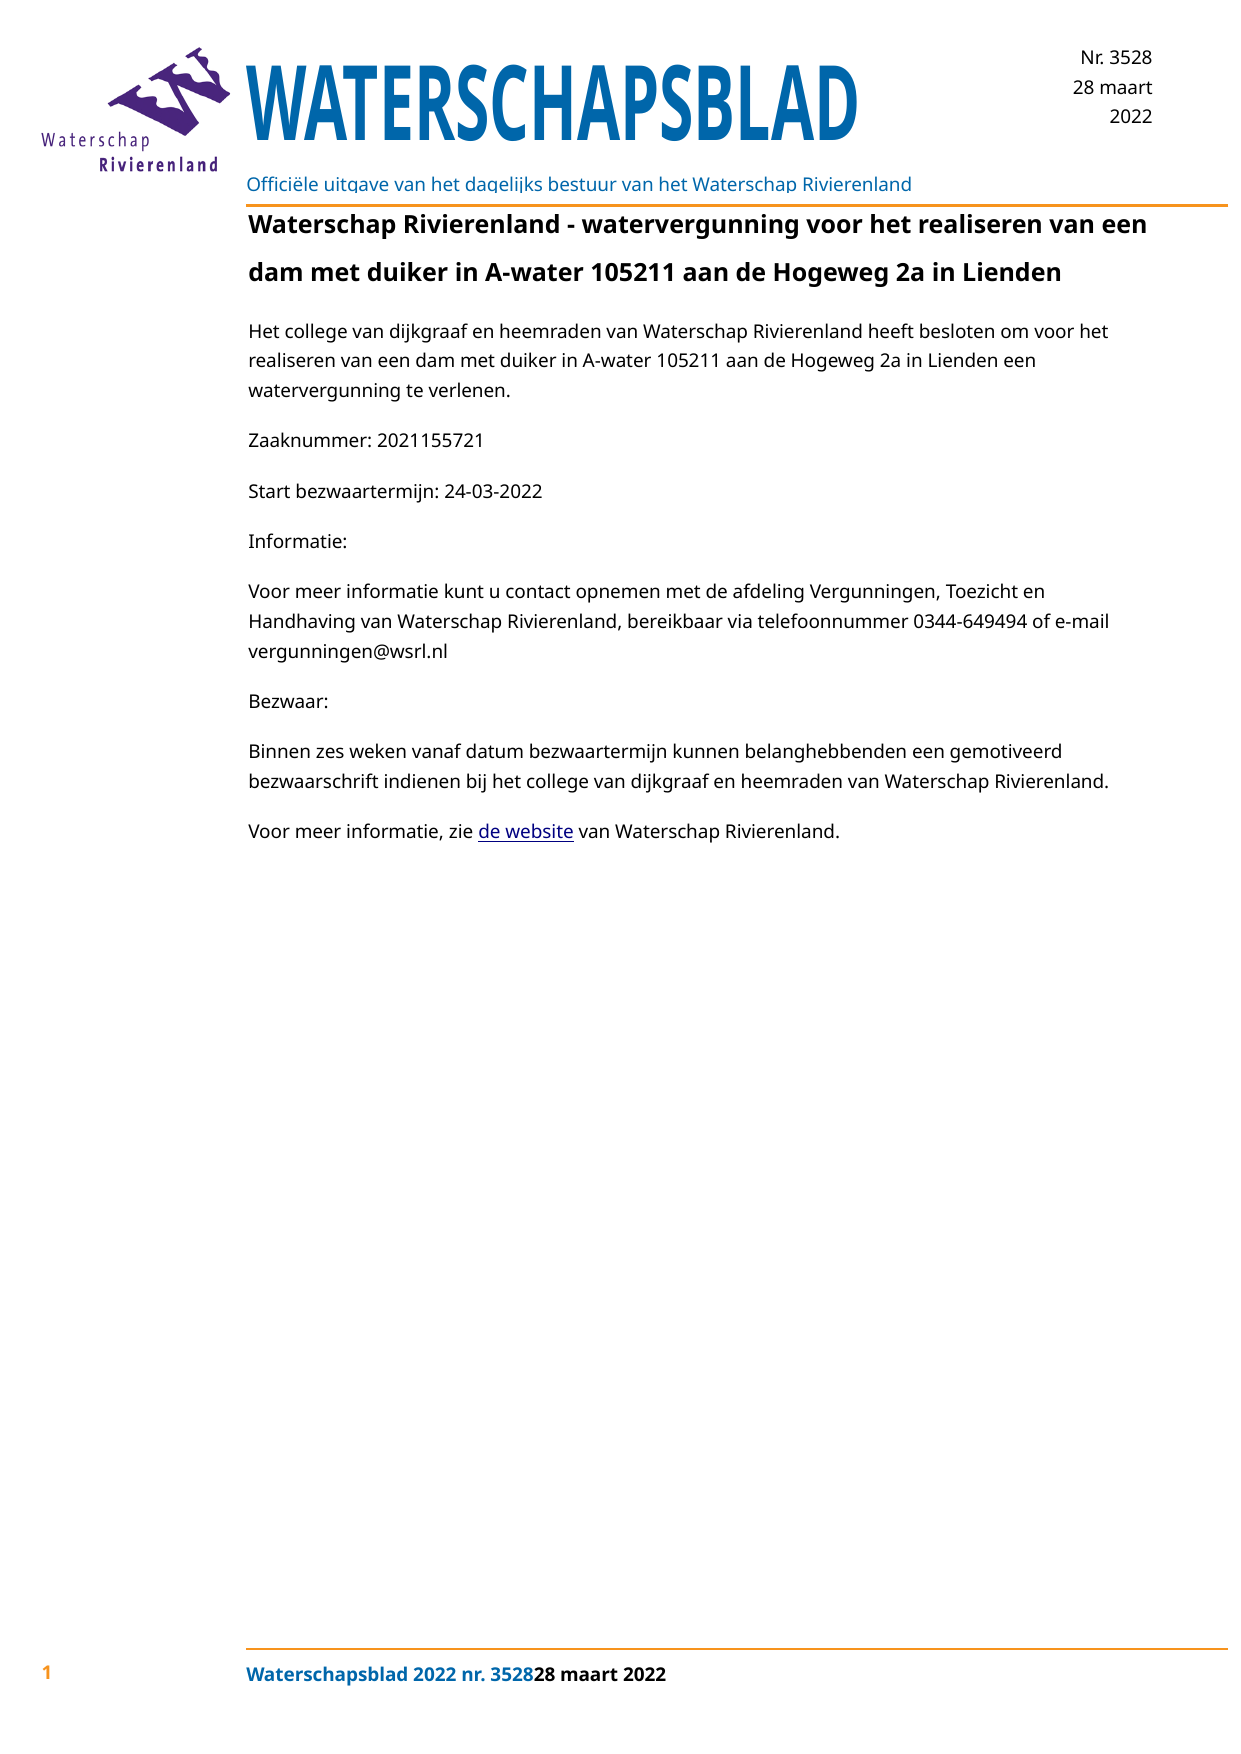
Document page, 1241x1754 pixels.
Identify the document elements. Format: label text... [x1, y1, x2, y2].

text Voor meer informatie kunt u contact opnemen met de afdeling Vergunningen, Toezicht en Handhaving van Waterschap Rivierenland, bereikbaar via telefoonnummer 0344-649494 of e-mail vergunningen@wsrl.nl [248, 579, 1152, 664]
text Start bezwaartermijn: 24-03-2022 [248, 478, 1152, 504]
picture [41, 47, 231, 172]
text Het college van dijkgraaf en heemraden van Waterschap Rivierenland heeft besloten om voor het realiseren van een dam met duiker in A-water 105211 aan de Hogeweg 2a in Lienden een watervergunning te verlenen. [248, 318, 1152, 403]
text Voor meer informatie, zie de website van Waterschap Rivierenland. [248, 819, 1152, 844]
text Zaaknummer: 2021155721 [248, 427, 1152, 453]
text Binnen zes weken vanaf datum bezwaartermijn kunnen belanghebbenden een gemotiveerd bezwaarschrift indienen bij het college van dijkgraaf en heemraden van Waterschap Rivierenland. [248, 739, 1152, 794]
text Bezwaar: [248, 688, 1152, 714]
text Informatie: [248, 528, 1152, 554]
text Waterschap Rivierenland - watervergunning voor het realiseren van een dam met duiker in A-water 105211 aan de Hogeweg 2a in Lienden [248, 207, 1152, 288]
